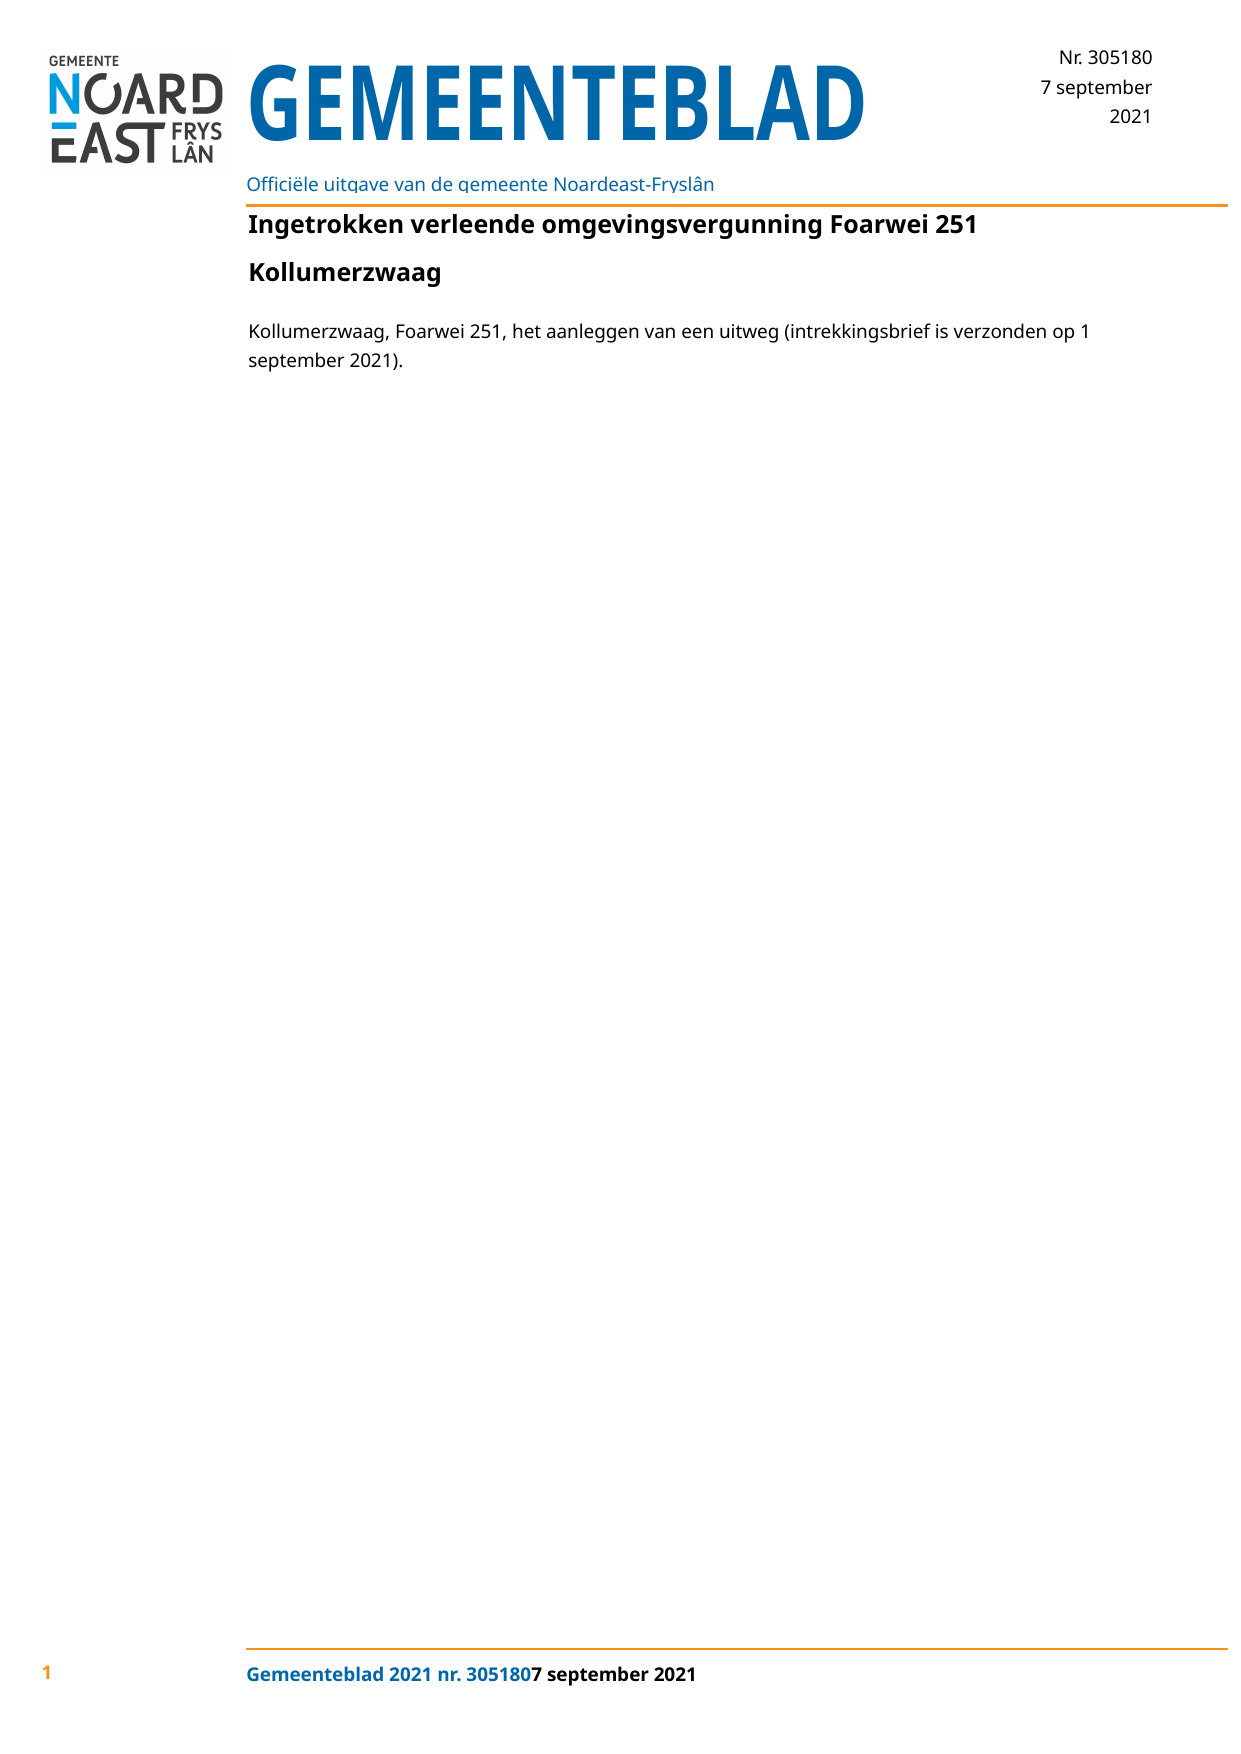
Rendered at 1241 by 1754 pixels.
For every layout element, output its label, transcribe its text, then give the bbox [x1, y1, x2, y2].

text Kollumerzwaag, Foarwei 251, het aanleggen van een uitweg (intrekkingsbrief is verzonden op 1 september 2021). [248, 318, 1152, 373]
picture [41, 47, 231, 172]
text Ingetrokken verleende omgevingsvergunning Foarwei 251 Kollumerzwaag [248, 207, 1152, 288]
